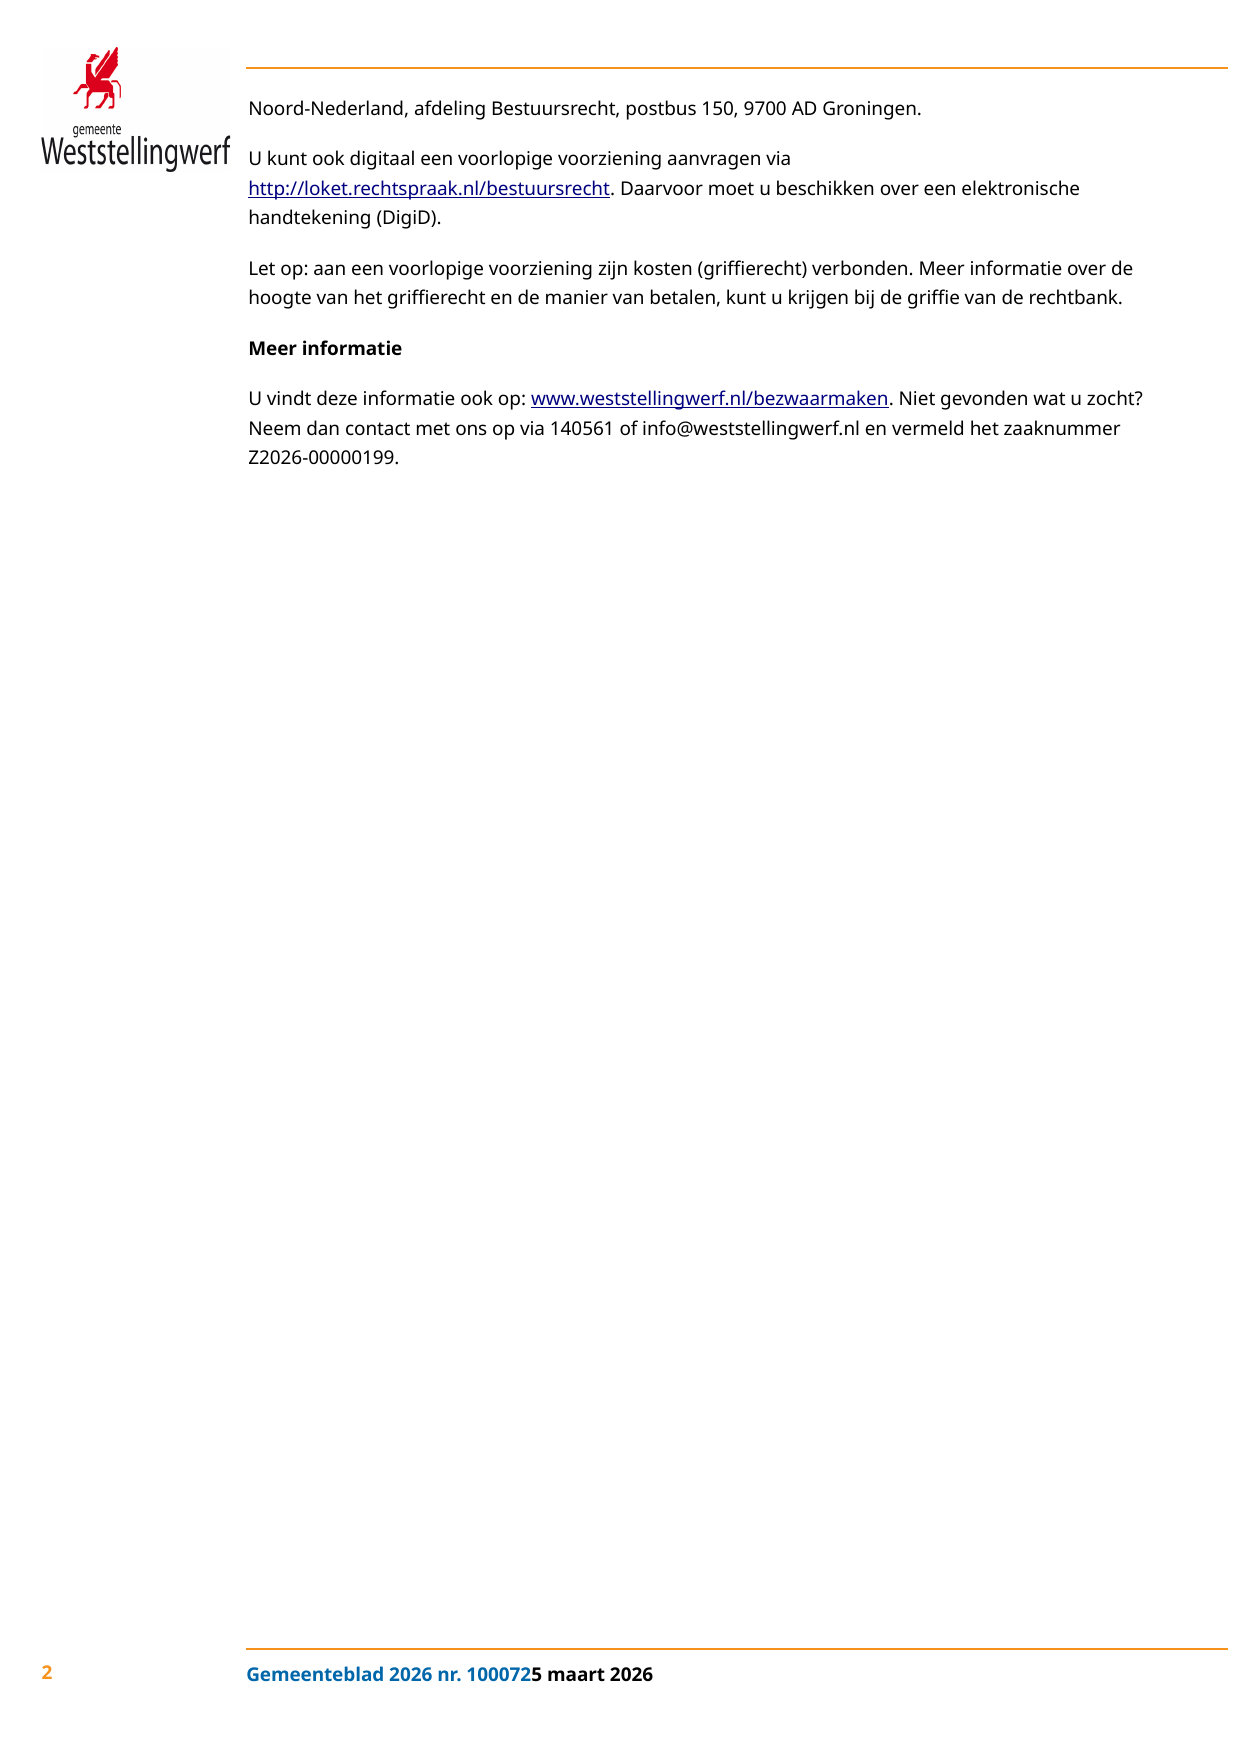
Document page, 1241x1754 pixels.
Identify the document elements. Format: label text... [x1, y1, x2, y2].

text Noord-Nederland, afdeling Bestuursrecht, postbus 150, 9700 AD Groningen. [248, 95, 1152, 121]
text Let op: aan een voorlopige voorziening zijn kosten (griffierecht) verbonden. Meer informatie over de hoogte van het griffierecht en de manier van betalen, kunt u krijgen bij de griffie van de rechtbank. [248, 255, 1152, 310]
picture [41, 47, 231, 172]
text U kunt ook digitaal een voorlopige voorziening aanvragen via http://loket.rechtspraak.nl/bestuursrecht. Daarvoor moet u beschikken over een elektronische handtekening (DigiD). [248, 145, 1152, 230]
text U vindt deze informatie ook op: www.weststellingwerf.nl/bezwaarmaken. Niet gevonden wat u zocht? Neem dan contact met ons op via 140561 of info@weststellingwerf.nl en vermeld het zaaknummer Z2026-00000199. [248, 385, 1152, 470]
text Meer informatie [248, 335, 1152, 361]
